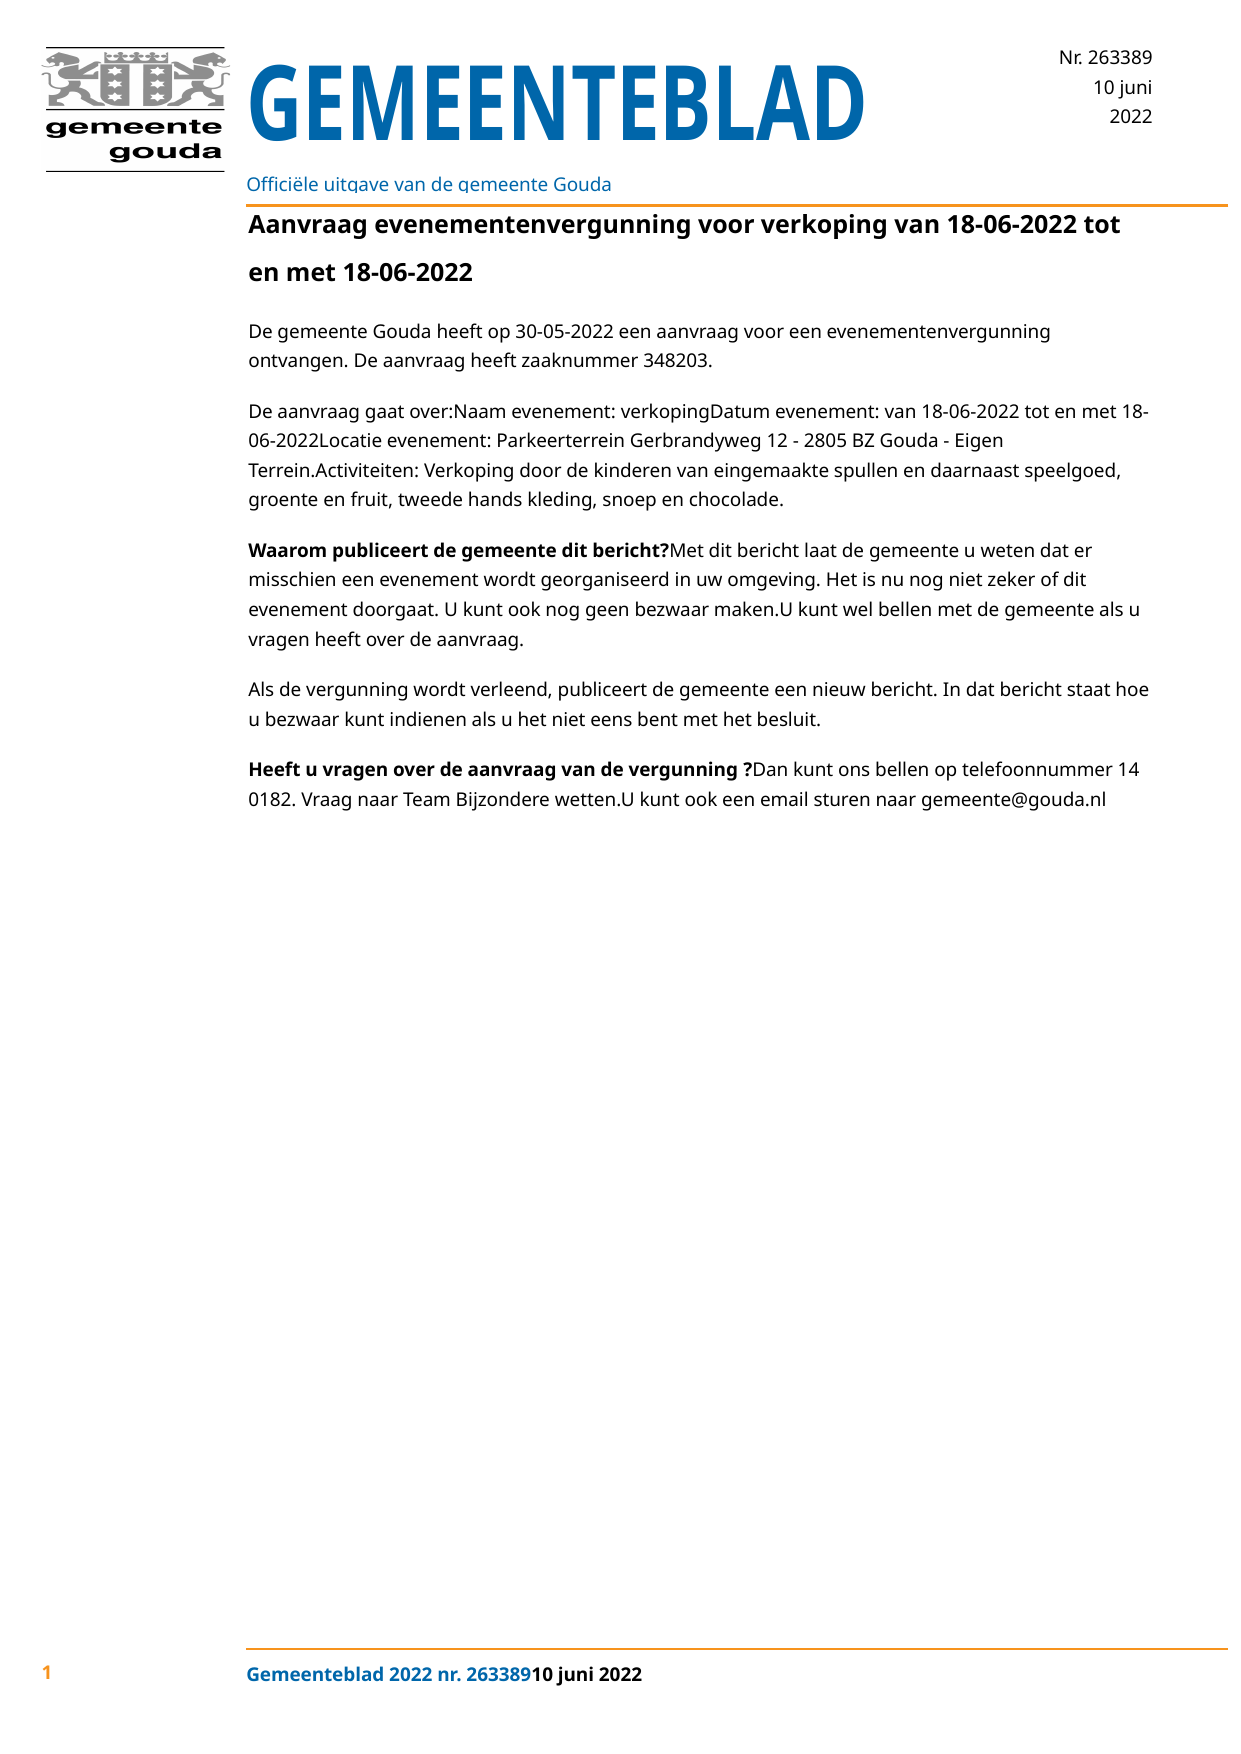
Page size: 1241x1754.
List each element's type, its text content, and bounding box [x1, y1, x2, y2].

text De aanvraag gaat over:Naam evenement: verkopingDatum evenement: van 18-06-2022 tot en met 18-06-2022Locatie evenement: Parkeerterrein Gerbrandyweg 12 - 2805 BZ Gouda - Eigen Terrein.Activiteiten: Verkoping door de kinderen van eingemaakte spullen en daarnaast speelgoed, groente en fruit, tweede hands kleding, snoep en chocolade. [248, 398, 1152, 512]
picture [41, 47, 231, 172]
text De gemeente Gouda heeft op 30-05-2022 een aanvraag voor een evenementenvergunning ontvangen. De aanvraag heeft zaaknummer 348203. [248, 318, 1152, 373]
text Aanvraag evenementenvergunning voor verkoping van 18-06-2022 tot en met 18-06-2022 [248, 207, 1152, 288]
text Heeft u vragen over de aanvraag van de vergunning ?Dan kunt ons bellen op telefoonnummer 14 0182. Vraag naar Team Bijzondere wetten.U kunt ook een email sturen naar gemeente@gouda.nl [248, 756, 1152, 812]
text Als de vergunning wordt verleend, publiceert de gemeente een nieuw bericht. In dat bericht staat hoe u bezwaar kunt indienen als u het niet eens bent met het besluit. [248, 676, 1152, 732]
text Waarom publiceert de gemeente dit bericht?Met dit bericht laat de gemeente u weten dat er misschien een evenement wordt georganiseerd in uw omgeving. Het is nu nog niet zeker of dit evenement doorgaat. U kunt ook nog geen bezwaar maken.U kunt wel bellen met de gemeente als u vragen heeft over de aanvraag. [248, 537, 1152, 652]
